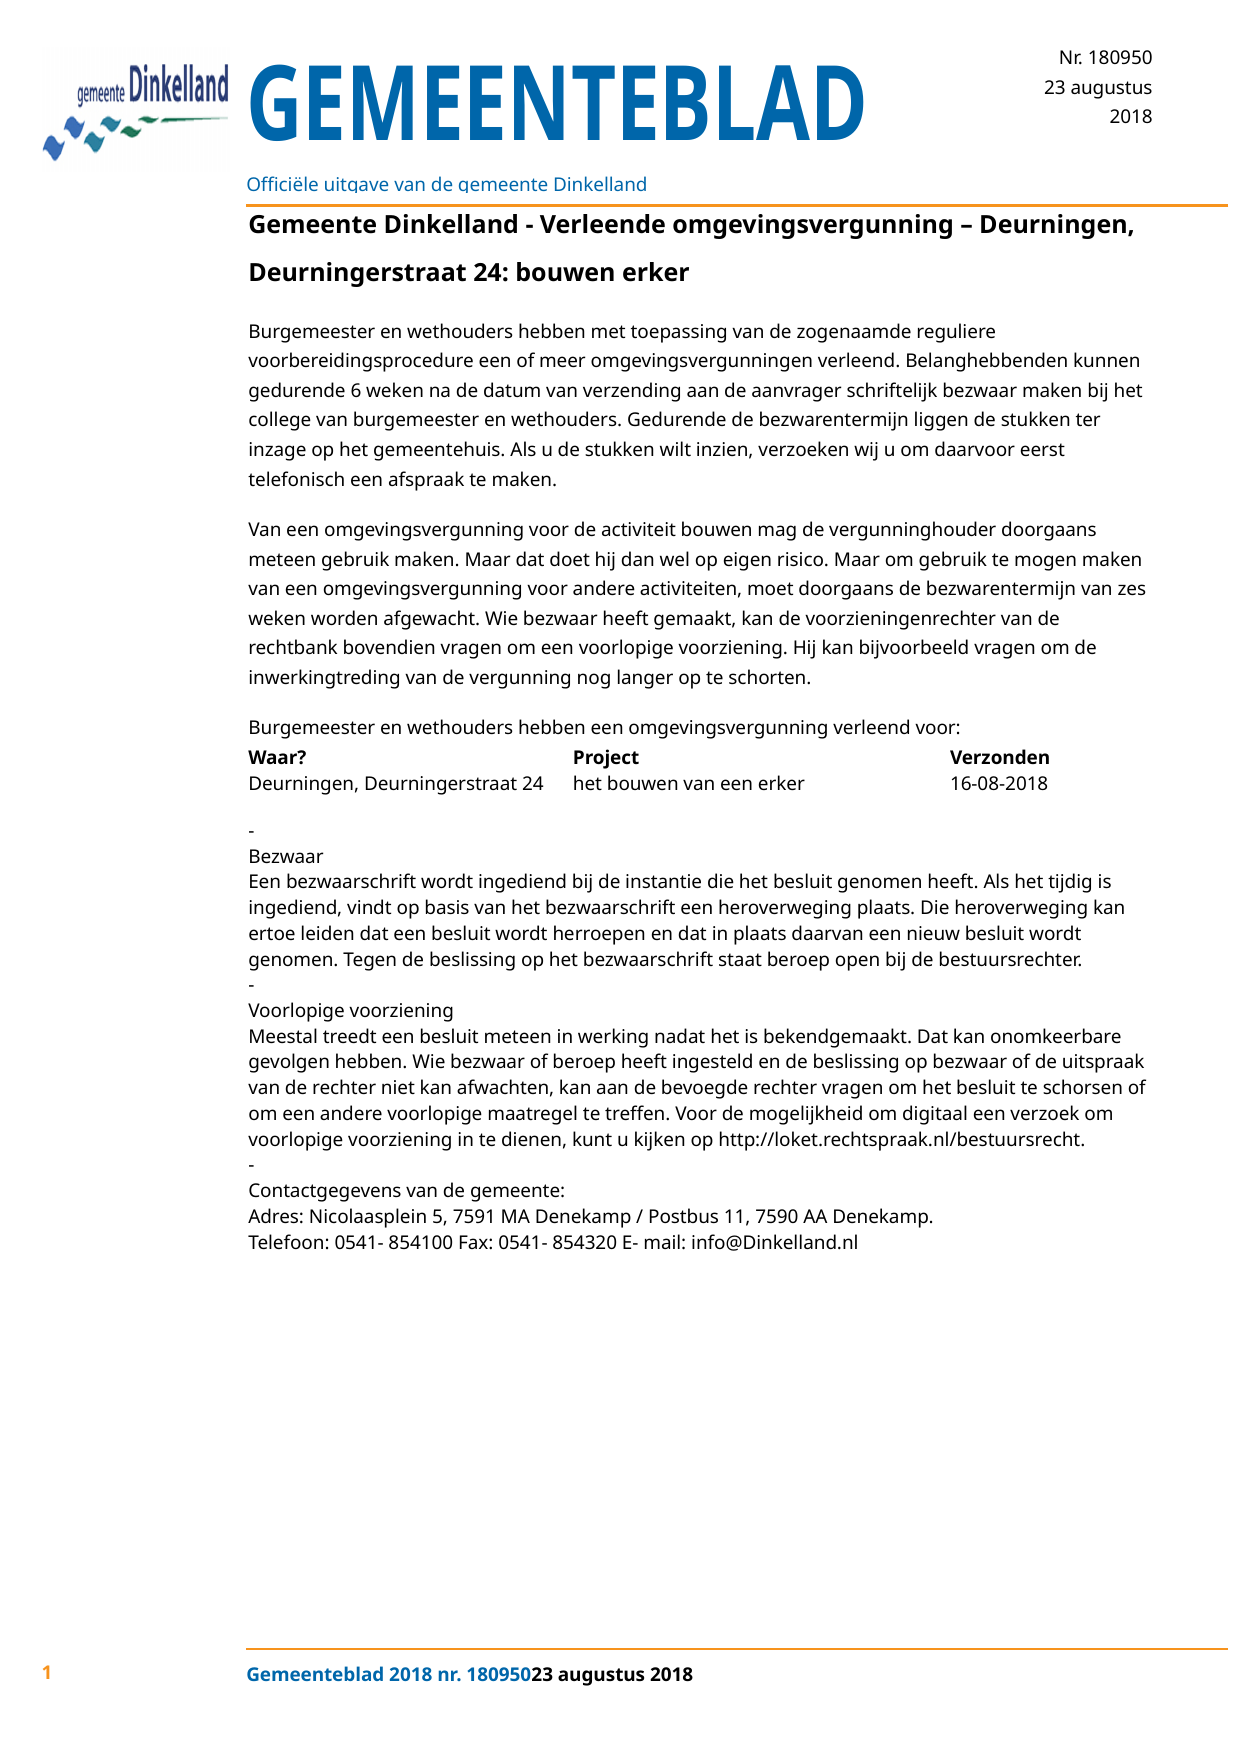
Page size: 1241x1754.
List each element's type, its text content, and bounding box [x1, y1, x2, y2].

text - [248, 817, 1152, 843]
text - [248, 972, 1152, 997]
table_header Verzonden [950, 744, 1152, 770]
table_cell Deurningen, Deurningerstraat 24 [248, 770, 573, 796]
text Contactgegevens van de gemeente: [248, 1177, 1152, 1203]
text Voorlopige voorziening [248, 997, 1152, 1023]
text - [248, 1152, 1152, 1177]
table_header Project [573, 744, 950, 770]
table_header Waar? [248, 744, 573, 770]
text Bezwaar [248, 843, 1152, 869]
text Burgemeester en wethouders hebben een omgevingsvergunning verleend voor: [248, 714, 1152, 740]
text Meestal treedt een besluit meteen in werking nadat het is bekendgemaakt. Dat kan onomkeerbare gevolgen hebben. Wie bezwaar of beroep heeft ingesteld en de beslissing op bezwaar of de uitspraak van de rechter niet kan afwachten, kan aan de bevoegde rechter vragen om het besluit te schorsen of om een andere voorlopige maatregel te treffen. Voor de mogelijkheid om digitaal een verzoek om voorlopige voorziening in te dienen, kunt u kijken op http://loket.rechtspraak.nl/bestuursrecht. [248, 1023, 1152, 1152]
text Een bezwaarschrift wordt ingediend bij de instantie die het besluit genomen heeft. Als het tijdig is ingediend, vindt op basis van het bezwaarschrift een heroverweging plaats. Die heroverweging kan ertoe leiden dat een besluit wordt herroepen en dat in plaats daarvan een nieuw besluit wordt genomen. Tegen de beslissing op het bezwaarschrift staat beroep open bij de bestuursrechter. [248, 869, 1152, 972]
text Gemeente Dinkelland - Verleende omgevingsvergunning – Deurningen, Deurningerstraat 24: bouwen erker [248, 207, 1152, 288]
table_cell het bouwen van een erker [573, 770, 950, 796]
picture [41, 47, 231, 172]
text Telefoon: 0541- 854100 Fax: 0541- 854320 E- mail: info@Dinkelland.nl [248, 1229, 1152, 1254]
text Adres: Nicolaasplein 5, 7591 MA Denekamp / Postbus 11, 7590 AA Denekamp. [248, 1203, 1152, 1229]
text Burgemeester en wethouders hebben met toepassing van de zogenaamde reguliere voorbereidingsprocedure een of meer omgevingsvergunningen verleend. Belanghebbenden kunnen gedurende 6 weken na de datum van verzending aan de aanvrager schriftelijk bezwaar maken bij het college van burgemeester en wethouders. Gedurende de bezwarentermijn liggen de stukken ter inzage op het gemeentehuis. Als u de stukken wilt inzien, verzoeken wij u om daarvoor eerst telefonisch een afspraak te maken. [248, 318, 1152, 492]
text Van een omgevingsvergunning voor de activiteit bouwen mag de vergunninghouder doorgaans meteen gebruik maken. Maar dat doet hij dan wel op eigen risico. Maar om gebruik te mogen maken van een omgevingsvergunning voor andere activiteiten, moet doorgaans de bezwarentermijn van zes weken worden afgewacht. Wie bezwaar heeft gemaakt, kan de voorzieningenrechter van de rechtbank bovendien vragen om een voorlopige voorziening. Hij kan bijvoorbeeld vragen om de inwerkingtreding van de vergunning nog langer op te schorten. [248, 516, 1152, 690]
table_cell 16-08-2018 [950, 770, 1152, 796]
